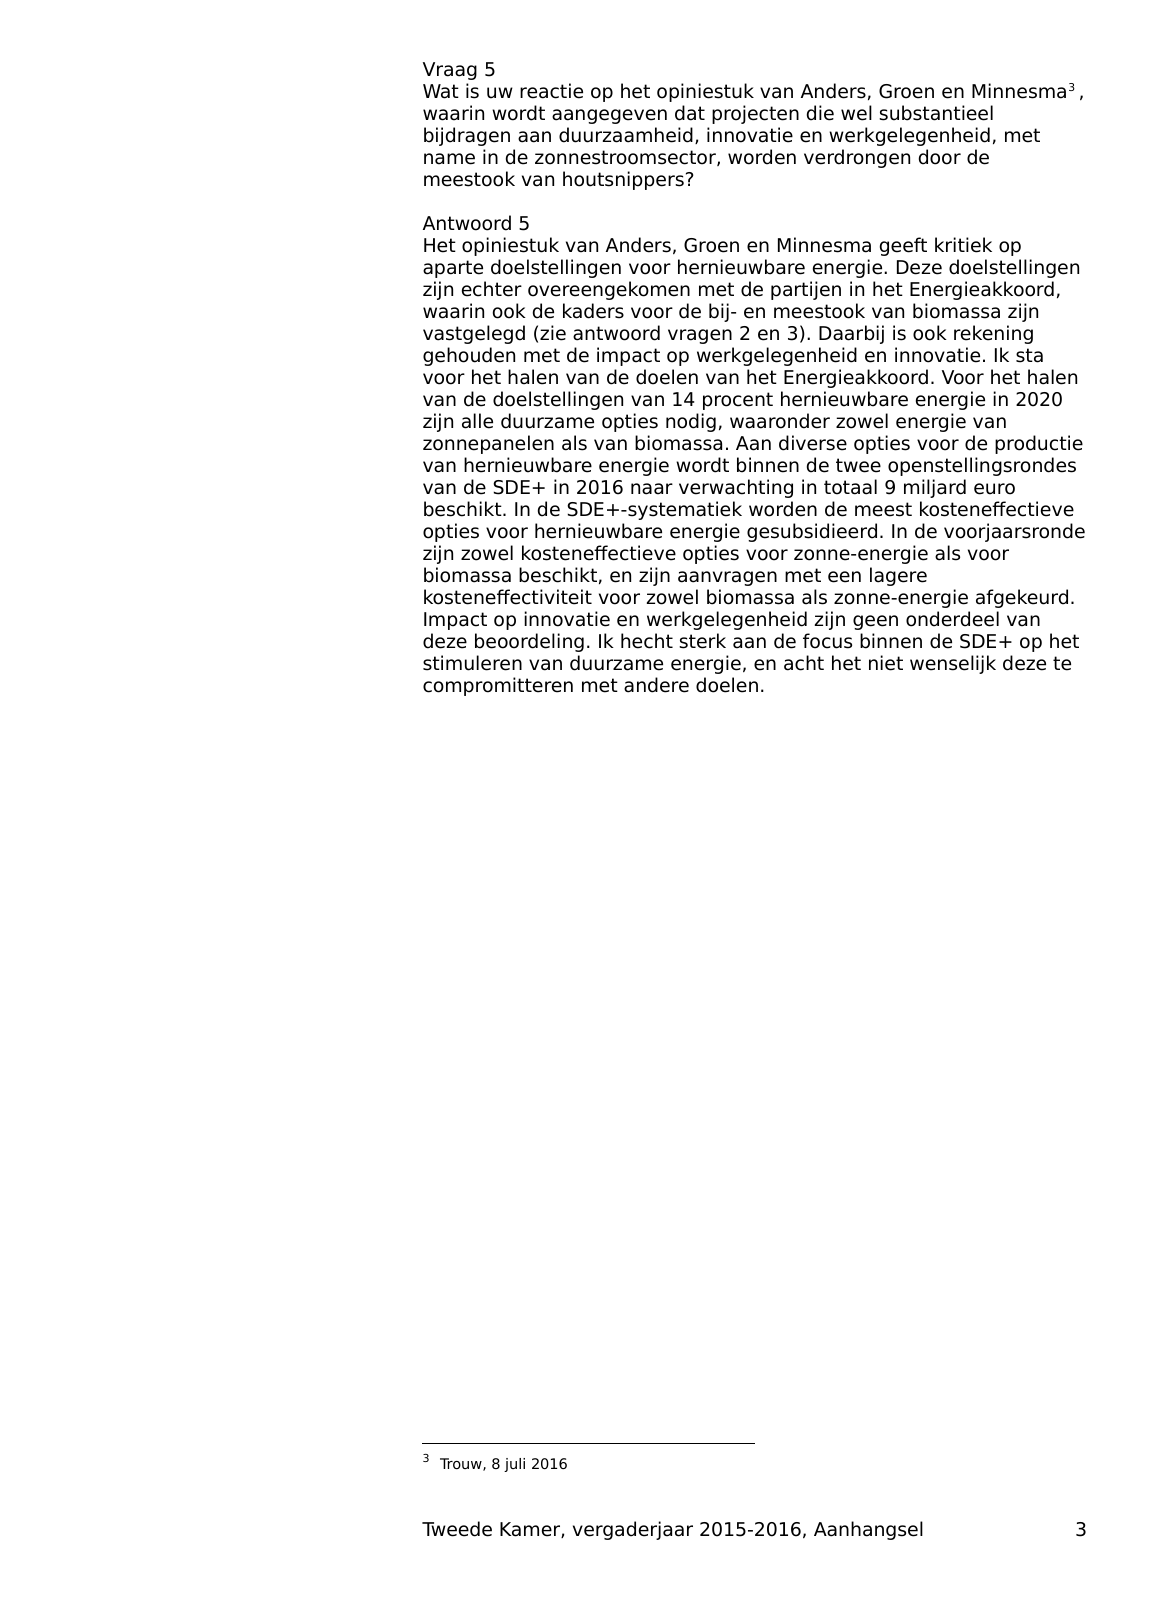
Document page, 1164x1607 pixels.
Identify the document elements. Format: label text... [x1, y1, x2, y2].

text Antwoord 5 [422, 213, 1087, 235]
text Het opiniestuk van Anders, Groen en Minnesma geeft kritiek op aparte doelstellingen voor hernieuwbare energie. Deze doelstellingen zijn echter overeengekomen met de partijen in het Energieakkoord, waarin ook de kaders voor de bij- en meestook van biomassa zijn vastgelegd (zie antwoord vragen 2 en 3). Daarbij is ook rekening gehouden met de impact op werkgelegenheid en innovatie. Ik sta voor het halen van de doelen van het Energieakkoord. Voor het halen van de doelstellingen van 14 procent hernieuwbare energie in 2020 zijn alle duurzame opties nodig, waaronder zowel energie van zonnepanelen als van biomassa. Aan diverse opties voor de productie van hernieuwbare energie wordt binnen de twee openstellingsrondes van de SDE+ in 2016 naar verwachting in totaal 9 miljard euro beschikt. In de SDE+-systematiek worden de meest kosteneffectieve opties voor hernieuwbare energie gesubsidieerd. In de voorjaarsronde zijn zowel kosteneffectieve opties voor zonne-energie als voor biomassa beschikt, en zijn aanvragen met een lagere kosteneffectiviteit voor zowel biomassa als zonne-energie afgekeurd. Impact op innovatie en werkgelegenheid zijn geen onderdeel van deze beoordeling. Ik hecht sterk aan de focus binnen de SDE+ op het stimuleren van duurzame energie, en acht het niet wenselijk deze te compromitteren met andere doelen. [422, 235, 1087, 697]
text Vraag 5 [422, 59, 1087, 81]
text Wat is uw reactie op het opiniestuk van Anders, Groen en Minnesma, waarin wordt aangegeven dat projecten die wel substantieel bijdragen aan duurzaamheid, innovatie en werkgelegenheid, met name in de zonnestroomsector, worden verdrongen door de meestook van houtsnippers? [422, 81, 1087, 191]
text Trouw, 8 juli 2016 [422, 1452, 1087, 1474]
